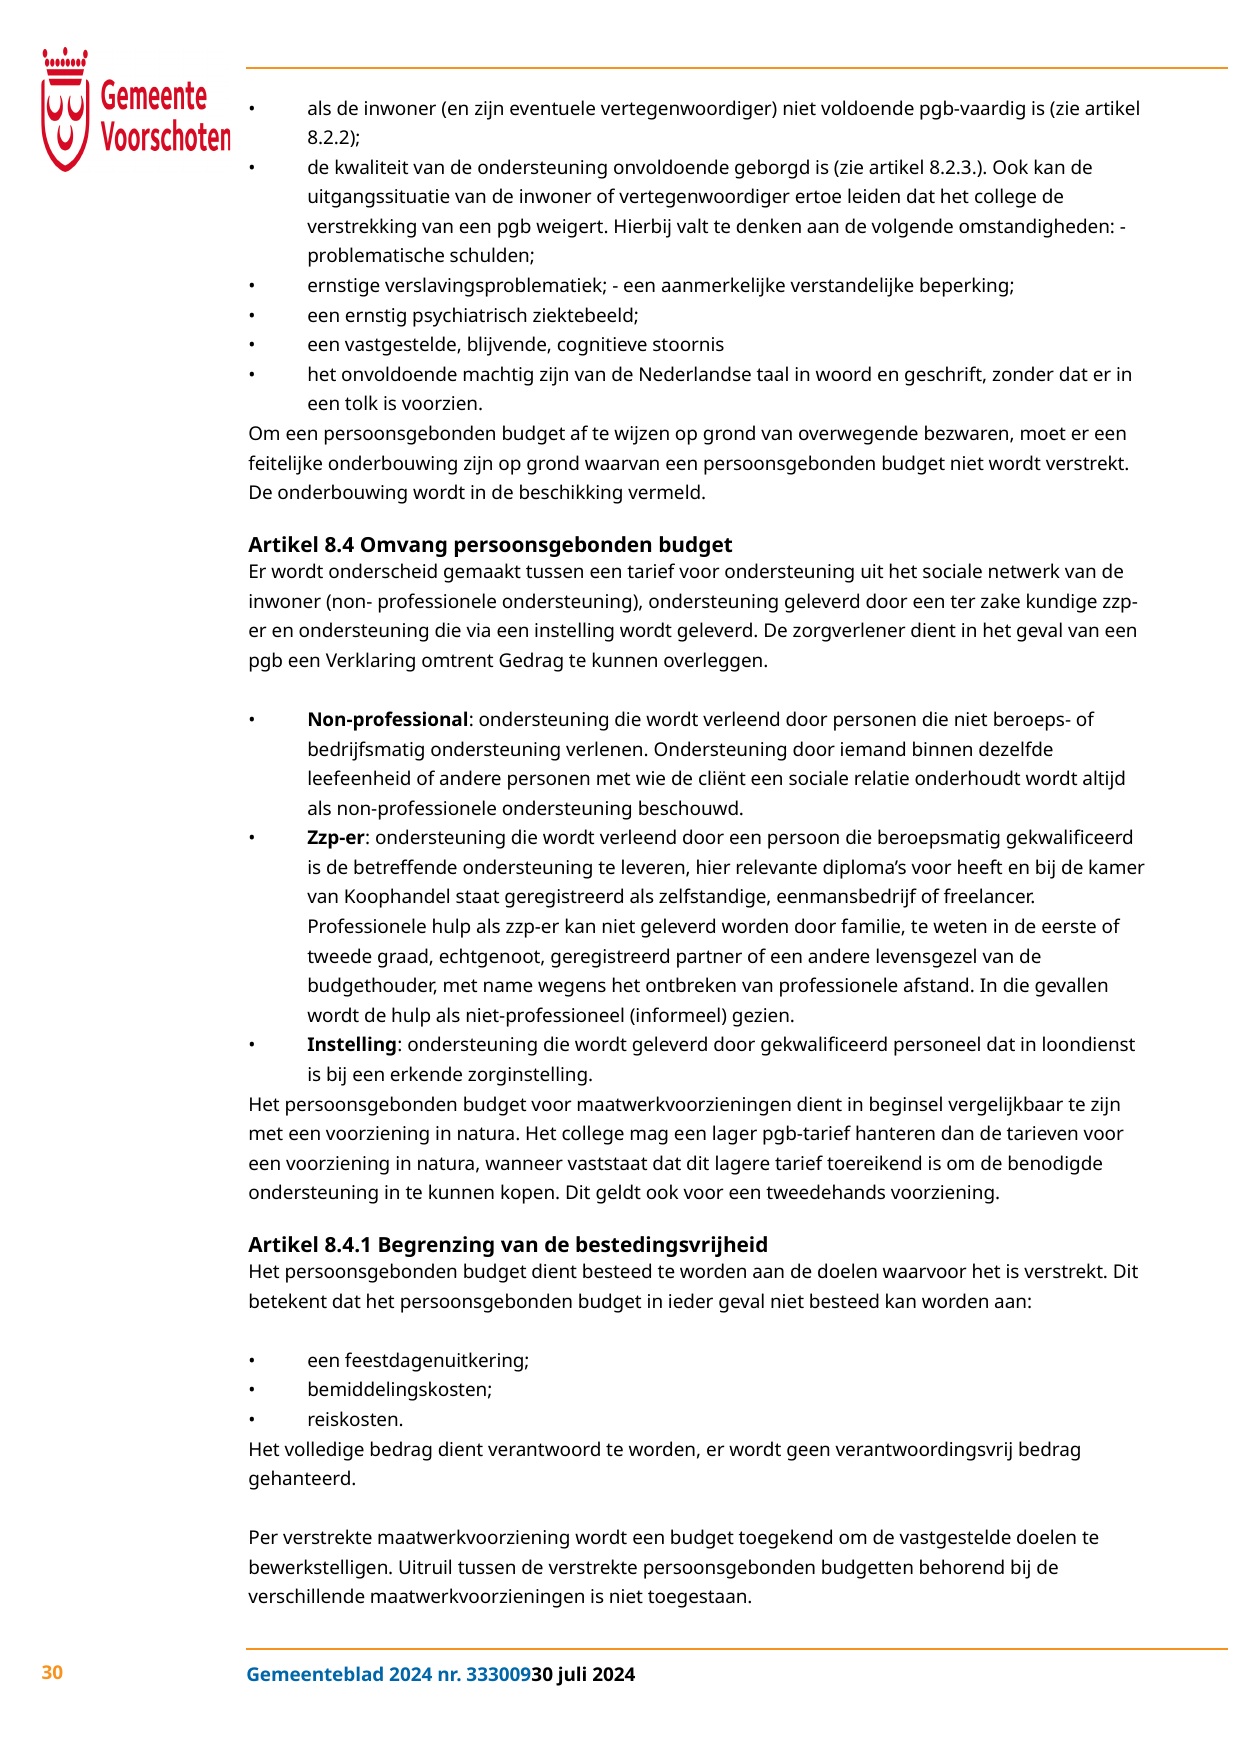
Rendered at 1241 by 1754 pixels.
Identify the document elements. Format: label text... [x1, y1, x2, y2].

text Er wordt onderscheid gemaakt tussen een tarief voor ondersteuning uit het sociale netwerk van de inwoner (non- professionele ondersteuning), ondersteuning geleverd door een ter zake kundige zzp-er en ondersteuning die via een instelling wordt geleverd. De zorgverlener dient in het geval van een pgb een Verklaring omtrent Gedrag te kunnen overleggen. [248, 558, 1152, 673]
list als de inwoner (en zijn eventuele vertegenwoordiger) niet voldoende pgb-vaardig is (zie artikel 8.2.2); [248, 95, 1152, 150]
list het onvoldoende machtig zijn van de Nederlandse taal in woord en geschrift, zonder dat er in een tolk is voorzien. [248, 361, 1152, 416]
list een feestdagenuitkering; [248, 1347, 1152, 1373]
list bemiddelingskosten; [248, 1377, 1152, 1402]
text Om een persoonsgebonden budget af te wijzen op grond van overwegende bezwaren, moet er een feitelijke onderbouwing zijn op grond waarvan een persoonsgebonden budget niet wordt verstrekt. De onderbouwing wordt in de beschikking vermeld. [248, 420, 1152, 505]
list reiskosten. [248, 1406, 1152, 1432]
list Professionele hulp als zzp-er kan niet geleverd worden door familie, te weten in de eerste of tweede graad, echtgenoot, geregistreerd partner of een andere levensgezel van de budgethouder, met name wegens het ontbreken van professionele afstand. In die gevallen wordt de hulp als niet-professioneel (informeel) gezien. [248, 913, 1152, 1028]
list de kwaliteit van de ondersteuning onvoldoende geborgd is (zie artikel 8.2.3.). Ook kan de uitgangssituatie van de inwoner of vertegenwoordiger ertoe leiden dat het college de verstrekking van een pgb weigert. Hierbij valt te denken aan de volgende omstandigheden: - problematische schulden; [248, 154, 1152, 268]
list ernstige verslavingsproblematiek; - een aanmerkelijke verstandelijke beperking; [248, 272, 1152, 298]
list een ernstig psychiatrisch ziektebeeld; [248, 302, 1152, 328]
list Instelling: ondersteuning die wordt geleverd door gekwalificeerd personeel dat in loondienst is bij een erkende zorginstelling. [248, 1032, 1152, 1087]
text Artikel 8.4.1 Begrenzing van de bestedingsvrijheid [248, 1230, 1152, 1258]
picture [41, 47, 231, 172]
text Artikel 8.4 Omvang persoonsgebonden budget [248, 530, 1152, 558]
list Zzp-er: ondersteuning die wordt verleend door een persoon die beroepsmatig gekwalificeerd is de betreffende ondersteuning te leveren, hier relevante diploma’s voor heeft en bij de kamer van Koophandel staat geregistreerd als zelfstandige, eenmansbedrijf of freelancer. [248, 824, 1152, 909]
list een vastgestelde, blijvende, cognitieve stoornis [248, 331, 1152, 357]
text Het persoonsgebonden budget voor maatwerkvoorzieningen dient in beginsel vergelijkbaar te zijn met een voorziening in natura. Het college mag een lager pgb-tarief hanteren dan de tarieven voor een voorziening in natura, wanneer vaststaat dat dit lagere tarief toereikend is om de benodigde ondersteuning in te kunnen kopen. Dit geldt ook voor een tweedehands voorziening. [248, 1091, 1152, 1205]
text Het persoonsgebonden budget dient besteed te worden aan de doelen waarvoor het is verstrekt. Dit betekent dat het persoonsgebonden budget in ieder geval niet besteed kan worden aan: [248, 1258, 1152, 1314]
list Non-professional: ondersteuning die wordt verleend door personen die niet beroeps- of bedrijfsmatig ondersteuning verlenen. Ondersteuning door iemand binnen dezelfde leefeenheid of andere personen met wie de cliënt een sociale relatie onderhoudt wordt altijd als non-professionele ondersteuning beschouwd. [248, 706, 1152, 821]
text Per verstrekte maatwerkvoorziening wordt een budget toegekend om de vastgestelde doelen te bewerkstelligen. Uitruil tussen de verstrekte persoonsgebonden budgetten behorend bij de verschillende maatwerkvoorzieningen is niet toegestaan. [248, 1524, 1152, 1609]
text Het volledige bedrag dient verantwoord te worden, er wordt geen verantwoordingsvrij bedrag gehanteerd. [248, 1436, 1152, 1491]
